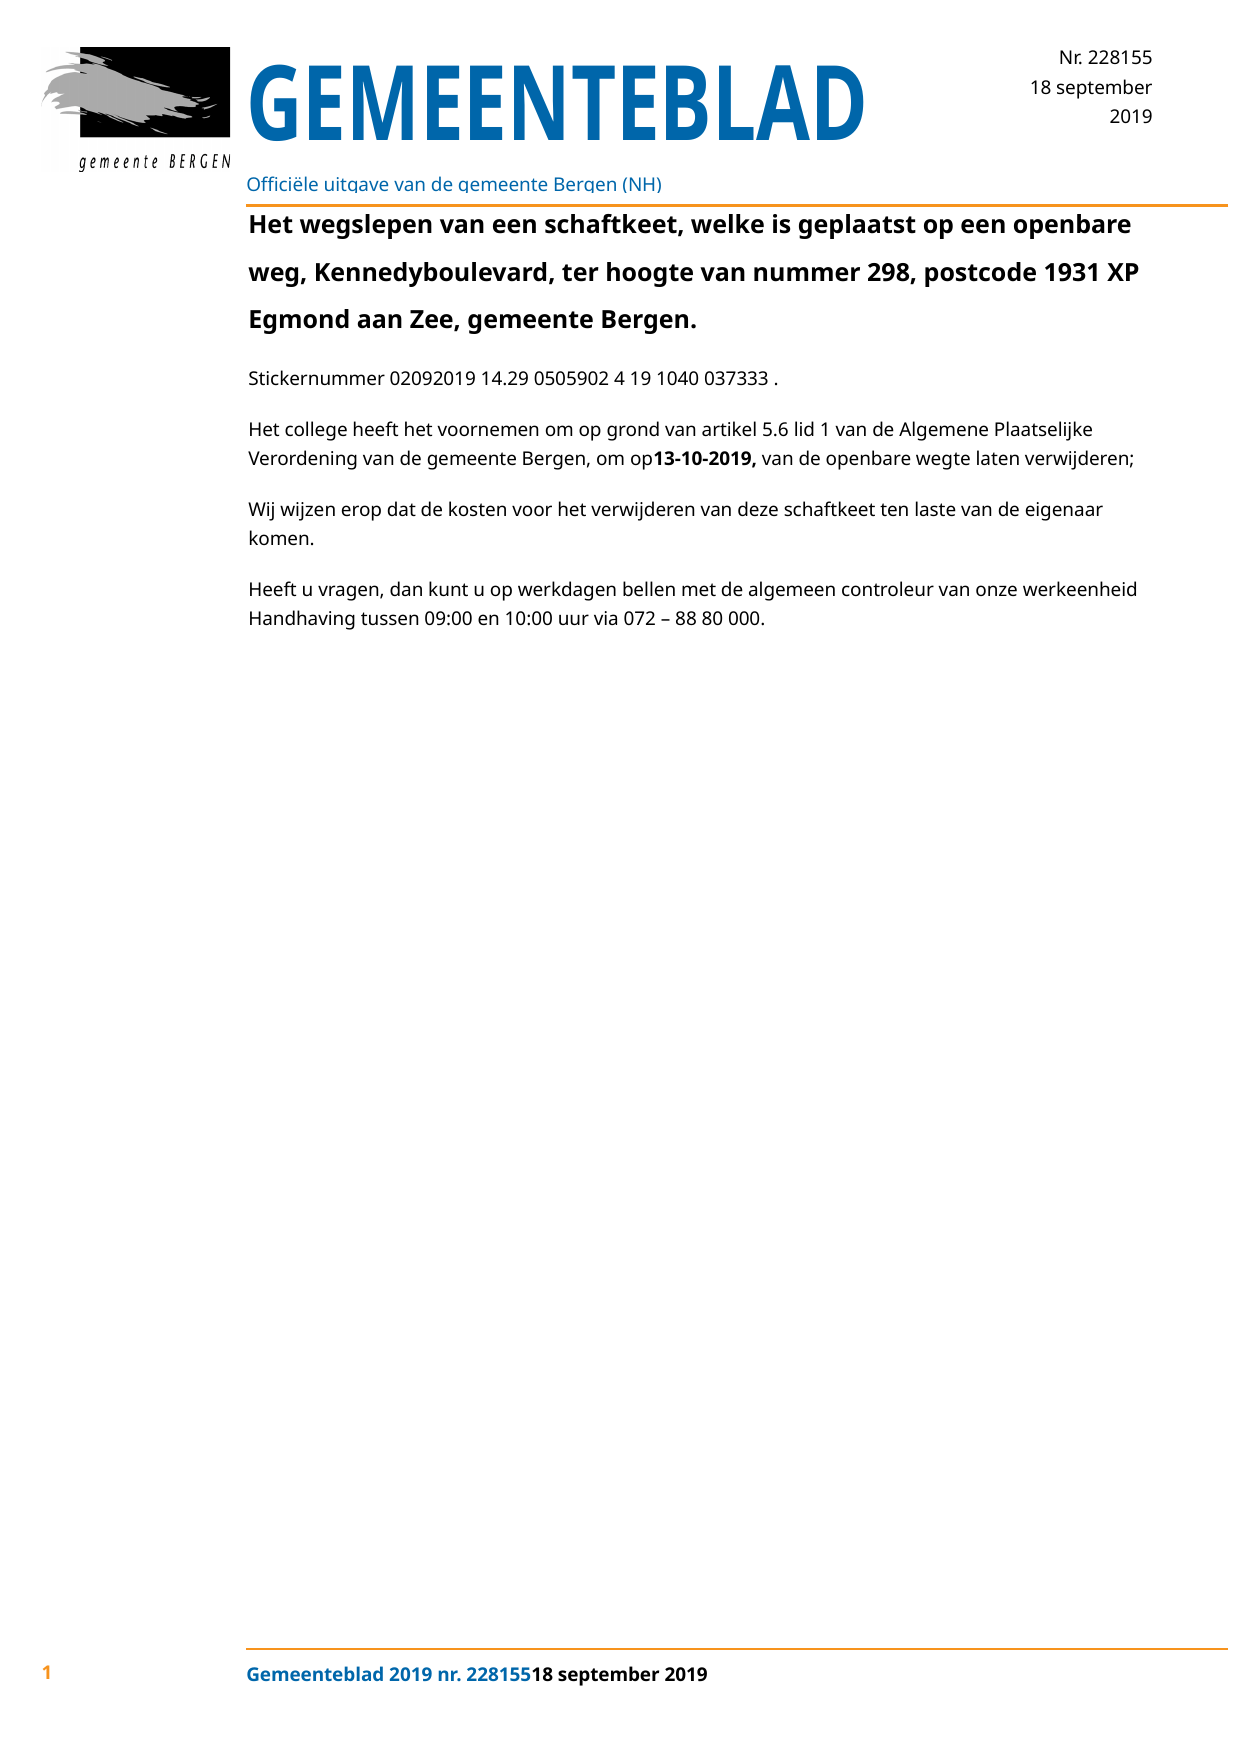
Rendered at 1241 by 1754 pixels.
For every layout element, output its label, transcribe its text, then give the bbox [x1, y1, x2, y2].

text Heeft u vragen, dan kunt u op werkdagen bellen met de algemeen controleur van onze werkeenheid Handhaving tussen 09:00 en 10:00 uur via 072 – 88 80 000. [248, 576, 1152, 631]
text Wij wijzen erop dat de kosten voor het verwijderen van deze schaftkeet ten laste van de eigenaar komen. [248, 496, 1152, 551]
picture [41, 47, 231, 172]
text Het wegslepen van een schaftkeet, welke is geplaatst op een openbare weg, Kennedyboulevard, ter hoogte van nummer 298, postcode 1931 XP Egmond aan Zee, gemeente Bergen. [248, 207, 1152, 336]
text Het college heeft het voornemen om op grond van artikel 5.6 lid 1 van de Algemene Plaatselijke Verordening van de gemeente Bergen, om op13-10-2019, van de openbare wegte laten verwijderen; [248, 416, 1152, 471]
text Stickernummer 02092019 14.29 0505902 4 19 1040 037333 . [248, 366, 1152, 391]
